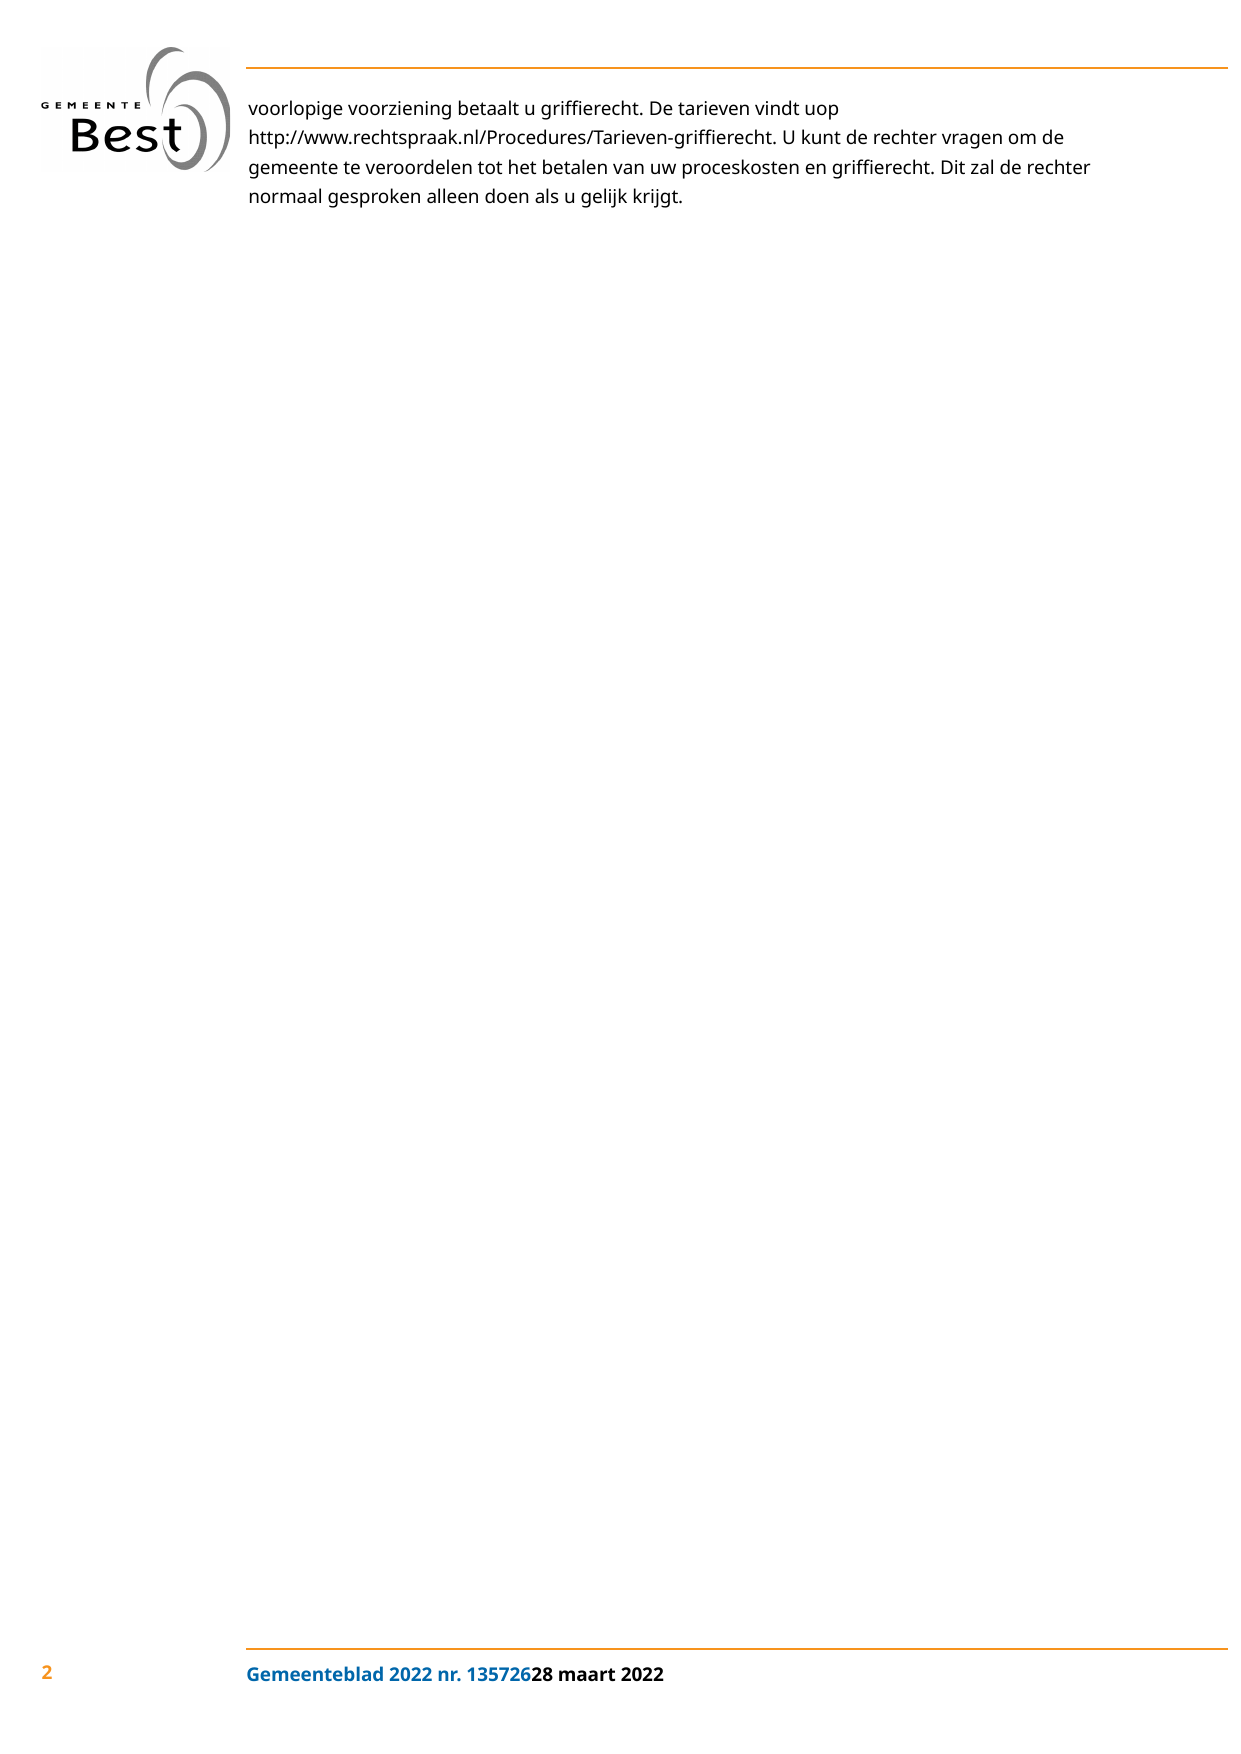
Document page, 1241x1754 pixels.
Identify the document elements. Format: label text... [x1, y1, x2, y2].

text voorlopige voorziening betaalt u griffierecht. De tarieven vindt uop http://www.rechtspraak.nl/Procedures/Tarieven-griffierecht. U kunt de rechter vragen om de gemeente te veroordelen tot het betalen van uw proceskosten en griffierecht. Dit zal de rechter normaal gesproken alleen doen als u gelijk krijgt. [248, 95, 1152, 209]
picture [41, 47, 231, 172]
